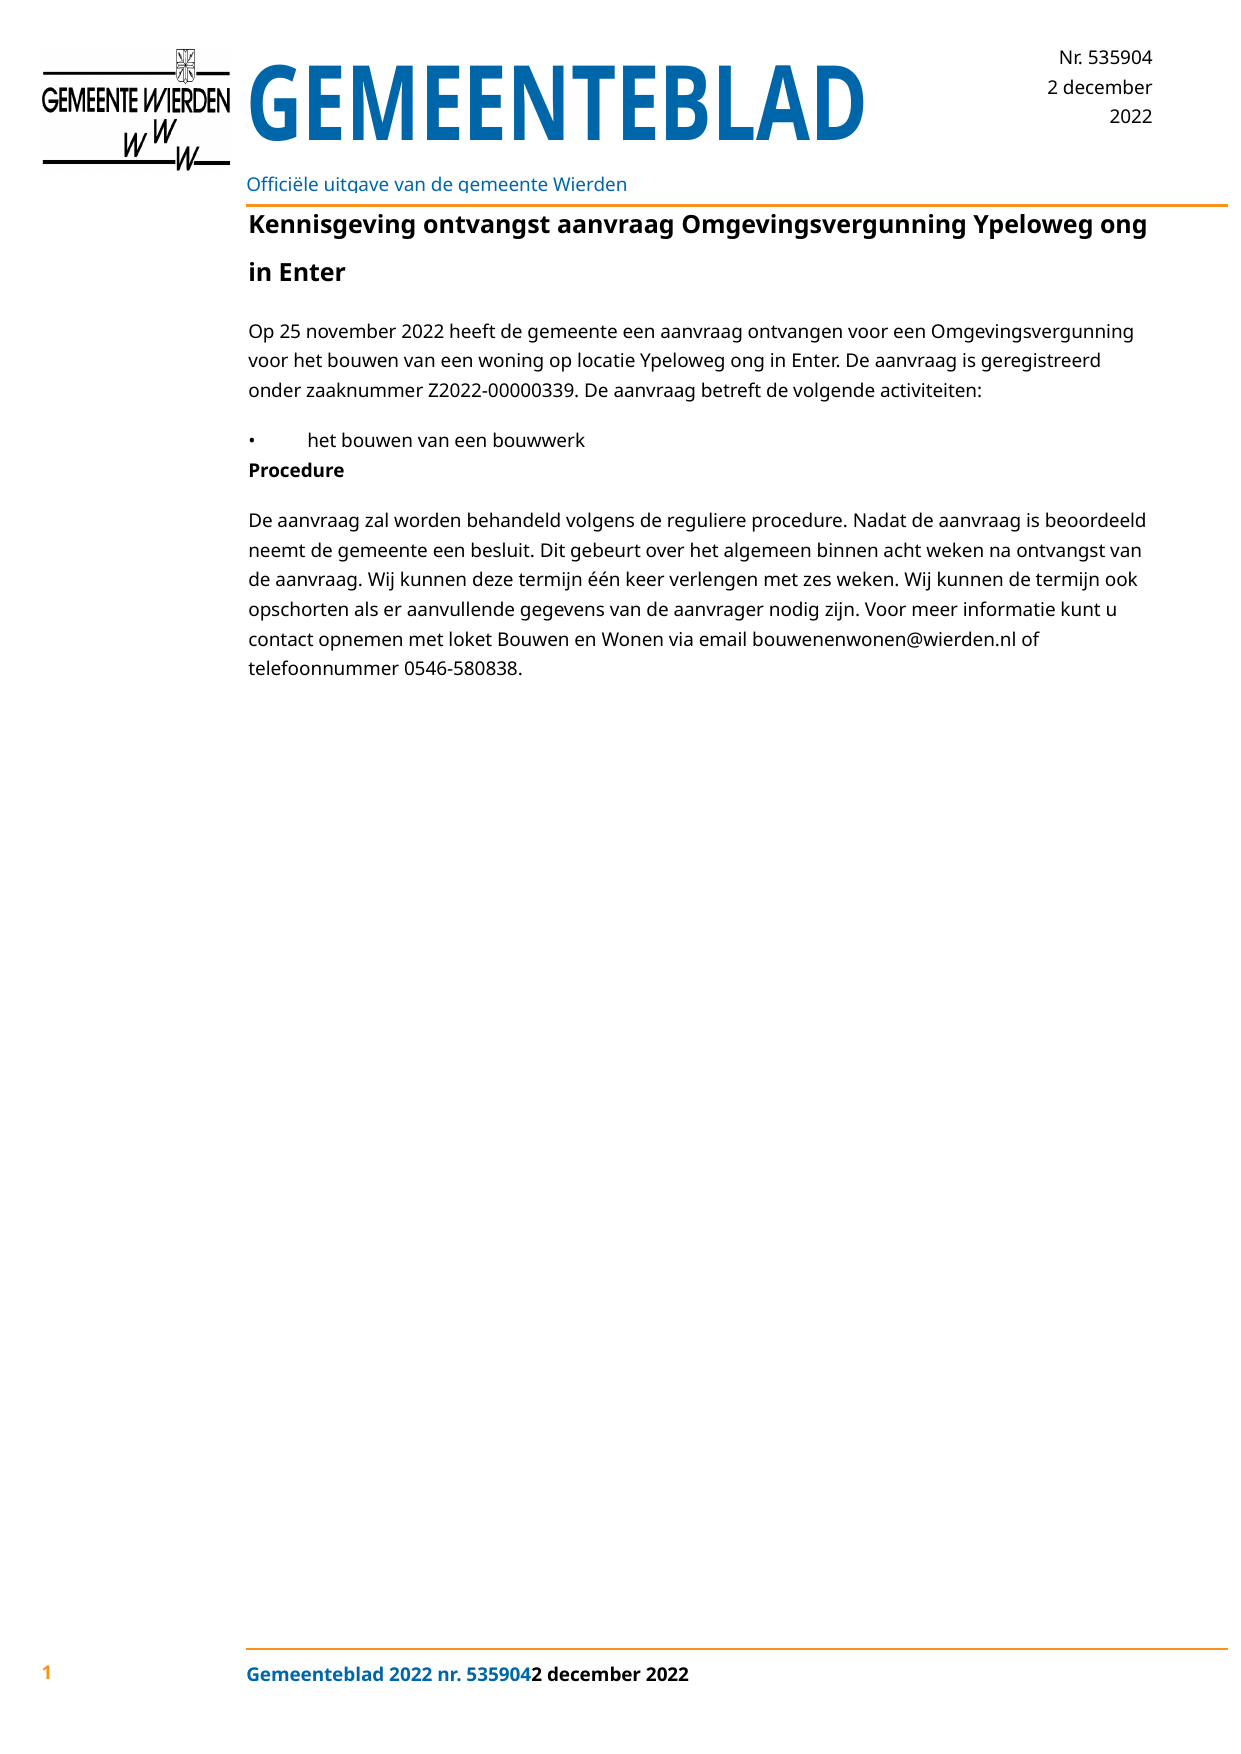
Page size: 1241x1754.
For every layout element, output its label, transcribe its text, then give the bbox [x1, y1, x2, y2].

list het bouwen van een bouwwerk [248, 427, 1152, 453]
text Kennisgeving ontvangst aanvraag Omgevingsvergunning Ypeloweg ong in Enter [248, 207, 1152, 288]
text Procedure [248, 457, 1152, 483]
text Op 25 november 2022 heeft de gemeente een aanvraag ontvangen voor een Omgevingsvergunning voor het bouwen van een woning op locatie Ypeloweg ong in Enter. De aanvraag is geregistreerd onder zaaknummer Z2022-00000339. De aanvraag betreft de volgende activiteiten: [248, 318, 1152, 403]
text De aanvraag zal worden behandeld volgens de reguliere procedure. Nadat de aanvraag is beoordeeld neemt de gemeente een besluit. Dit gebeurt over het algemeen binnen acht weken na ontvangst van de aanvraag. Wij kunnen deze termijn één keer verlengen met zes weken. Wij kunnen de termijn ook opschorten als er aanvullende gegevens van de aanvrager nodig zijn. Voor meer informatie kunt u contact opnemen met loket Bouwen en Wonen via email bouwenenwonen@wierden.nl of telefoonnummer 0546-580838. [248, 507, 1152, 681]
picture [41, 47, 231, 172]
